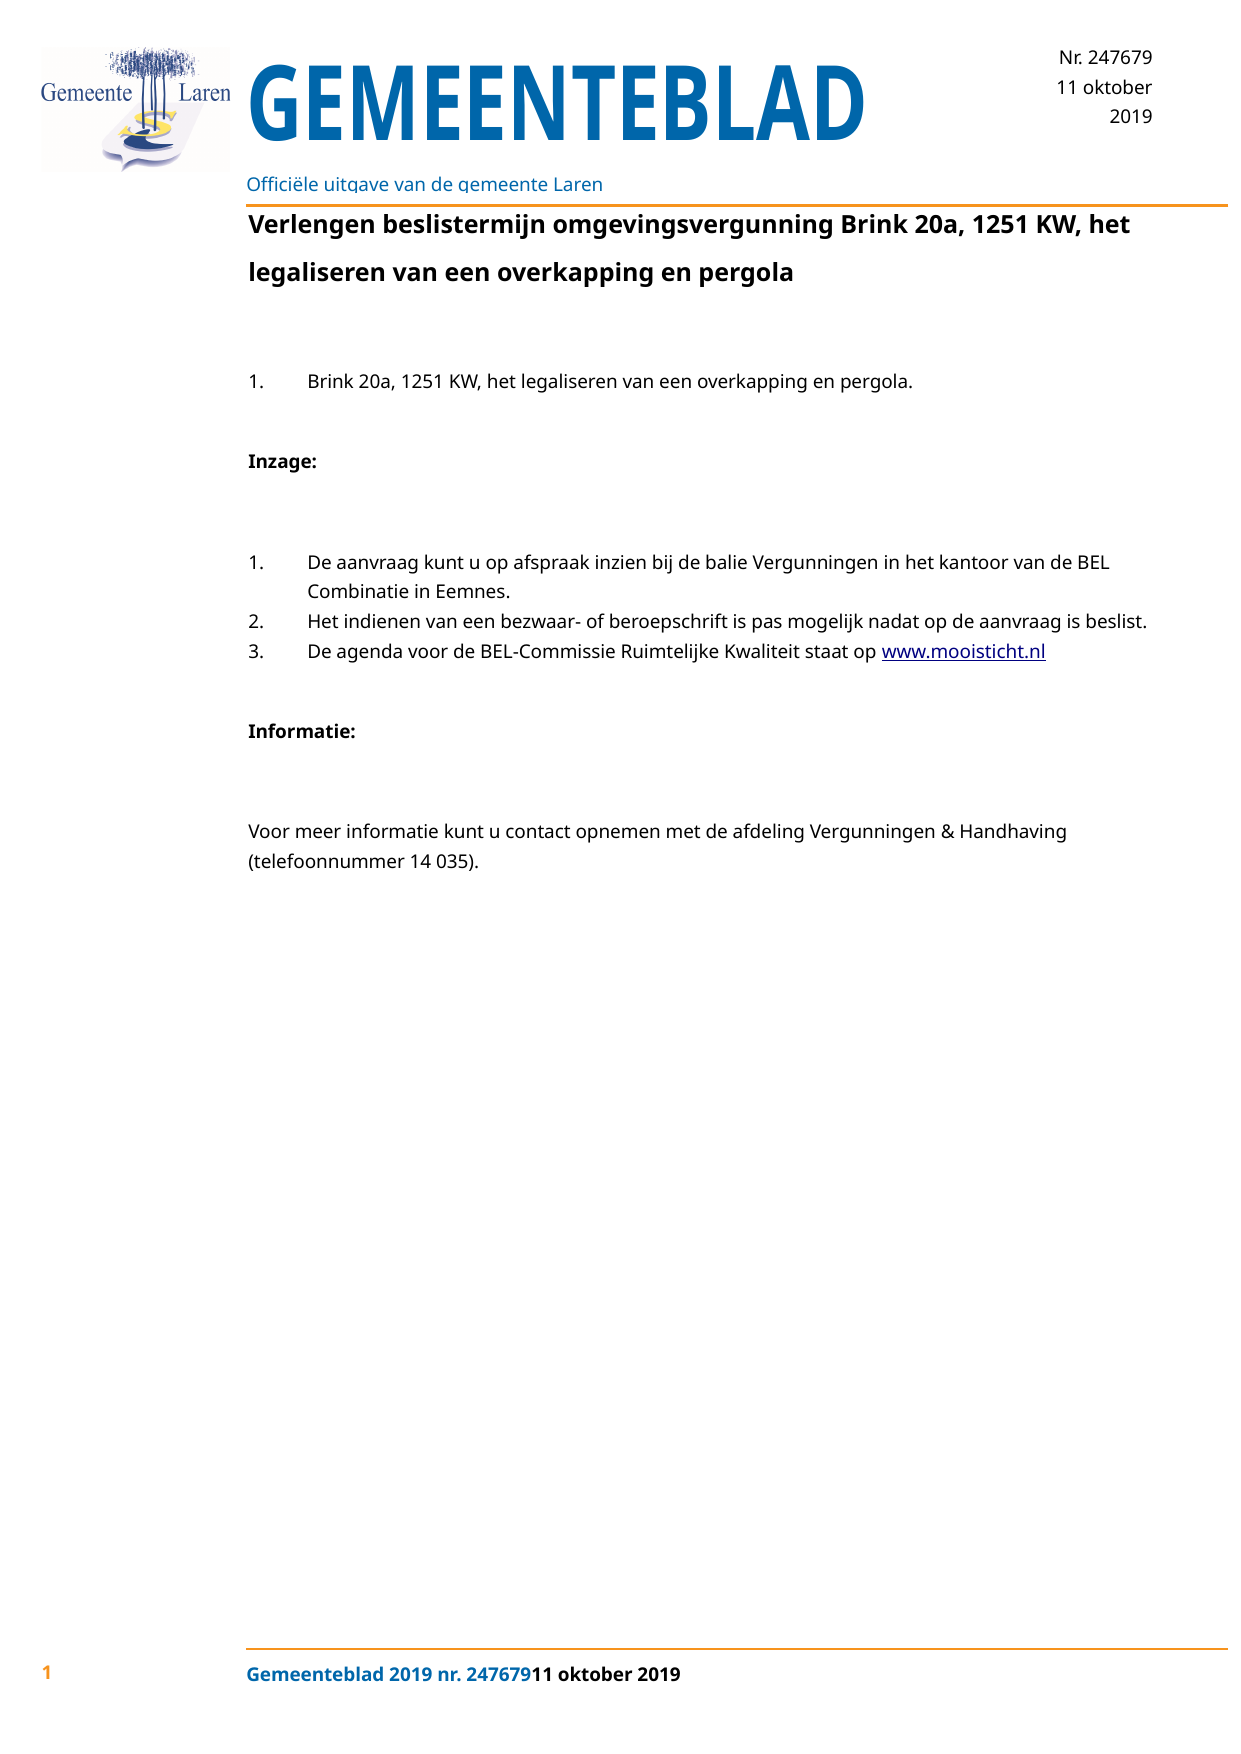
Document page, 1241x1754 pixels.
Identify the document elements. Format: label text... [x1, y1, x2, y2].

list Het indienen van een bezwaar- of beroepschrift is pas mogelijk nadat op de aanvraag is beslist. [248, 608, 1152, 634]
text Verlengen beslistermijn omgevingsvergunning Brink 20a, 1251 KW, het legaliseren van een overkapping en pergola [248, 207, 1152, 288]
list De agenda voor de BEL-Commissie Ruimtelijke Kwaliteit staat op www.mooisticht.nl [248, 638, 1152, 664]
list Brink 20a, 1251 KW, het legaliseren van een overkapping en pergola. [248, 368, 1152, 394]
picture [41, 47, 231, 172]
text Informatie: [248, 718, 1152, 744]
text Inzage: [248, 448, 1152, 474]
list De aanvraag kunt u op afspraak inzien bij de balie Vergunningen in het kantoor van de BEL Combinatie in Eemnes. [248, 549, 1152, 604]
text Voor meer informatie kunt u contact opnemen met de afdeling Vergunningen & Handhaving (telefoonnummer 14 035). [248, 819, 1152, 874]
